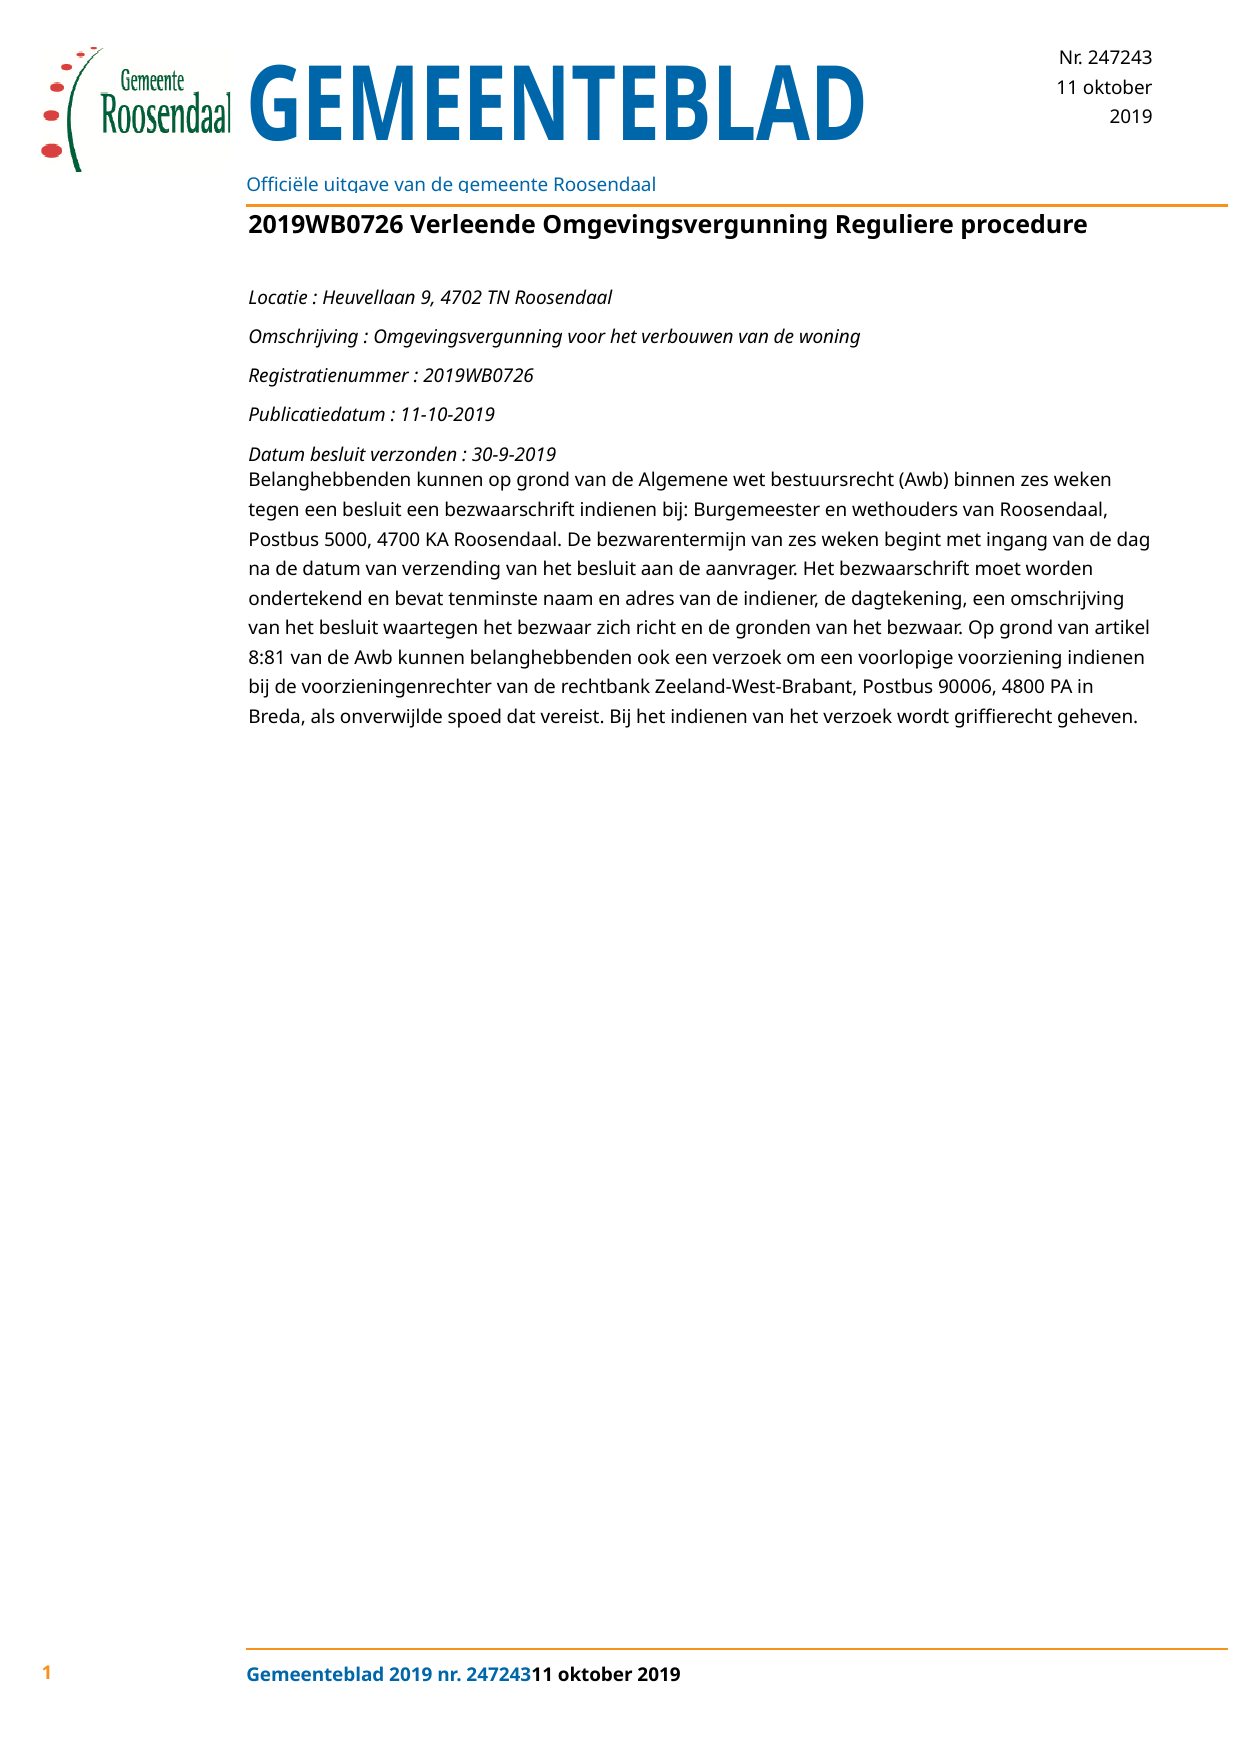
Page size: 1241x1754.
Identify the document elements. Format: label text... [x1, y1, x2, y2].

picture [41, 47, 231, 172]
text Datum besluit verzonden : 30-9-2019 [248, 441, 1152, 467]
text Omschrijving : Omgevingsvergunning voor het verbouwen van de woning [248, 323, 1152, 349]
text Registratienummer : 2019WB0726 [248, 362, 1152, 388]
text 2019WB0726 Verleende Omgevingsvergunning Reguliere procedure [248, 207, 1152, 241]
text Publicatiedatum : 11-10-2019 [248, 402, 1152, 427]
text Belanghebbenden kunnen op grond van de Algemene wet bestuursrecht (Awb) binnen zes weken tegen een besluit een bezwaarschrift indienen bij: Burgemeester en wethouders van Roosendaal, Postbus 5000, 4700 KA Roosendaal. De bezwarentermijn van zes weken begint met ingang van de dag na de datum van verzending van het besluit aan de aanvrager. Het bezwaarschrift moet worden ondertekend en bevat tenminste naam en adres van de indiener, de dagtekening, een omschrijving van het besluit waartegen het bezwaar zich richt en de gronden van het bezwaar. Op grond van artikel 8:81 van de Awb kunnen belanghebbenden ook een verzoek om een voorlopige voorziening indienen bij de voorzieningenrechter van de rechtbank Zeeland-West-Brabant, Postbus 90006, 4800 PA in Breda, als onverwijlde spoed dat vereist. Bij het indienen van het verzoek wordt griffierecht geheven. [248, 467, 1152, 729]
text Locatie : Heuvellaan 9, 4702 TN Roosendaal [248, 284, 1152, 309]
